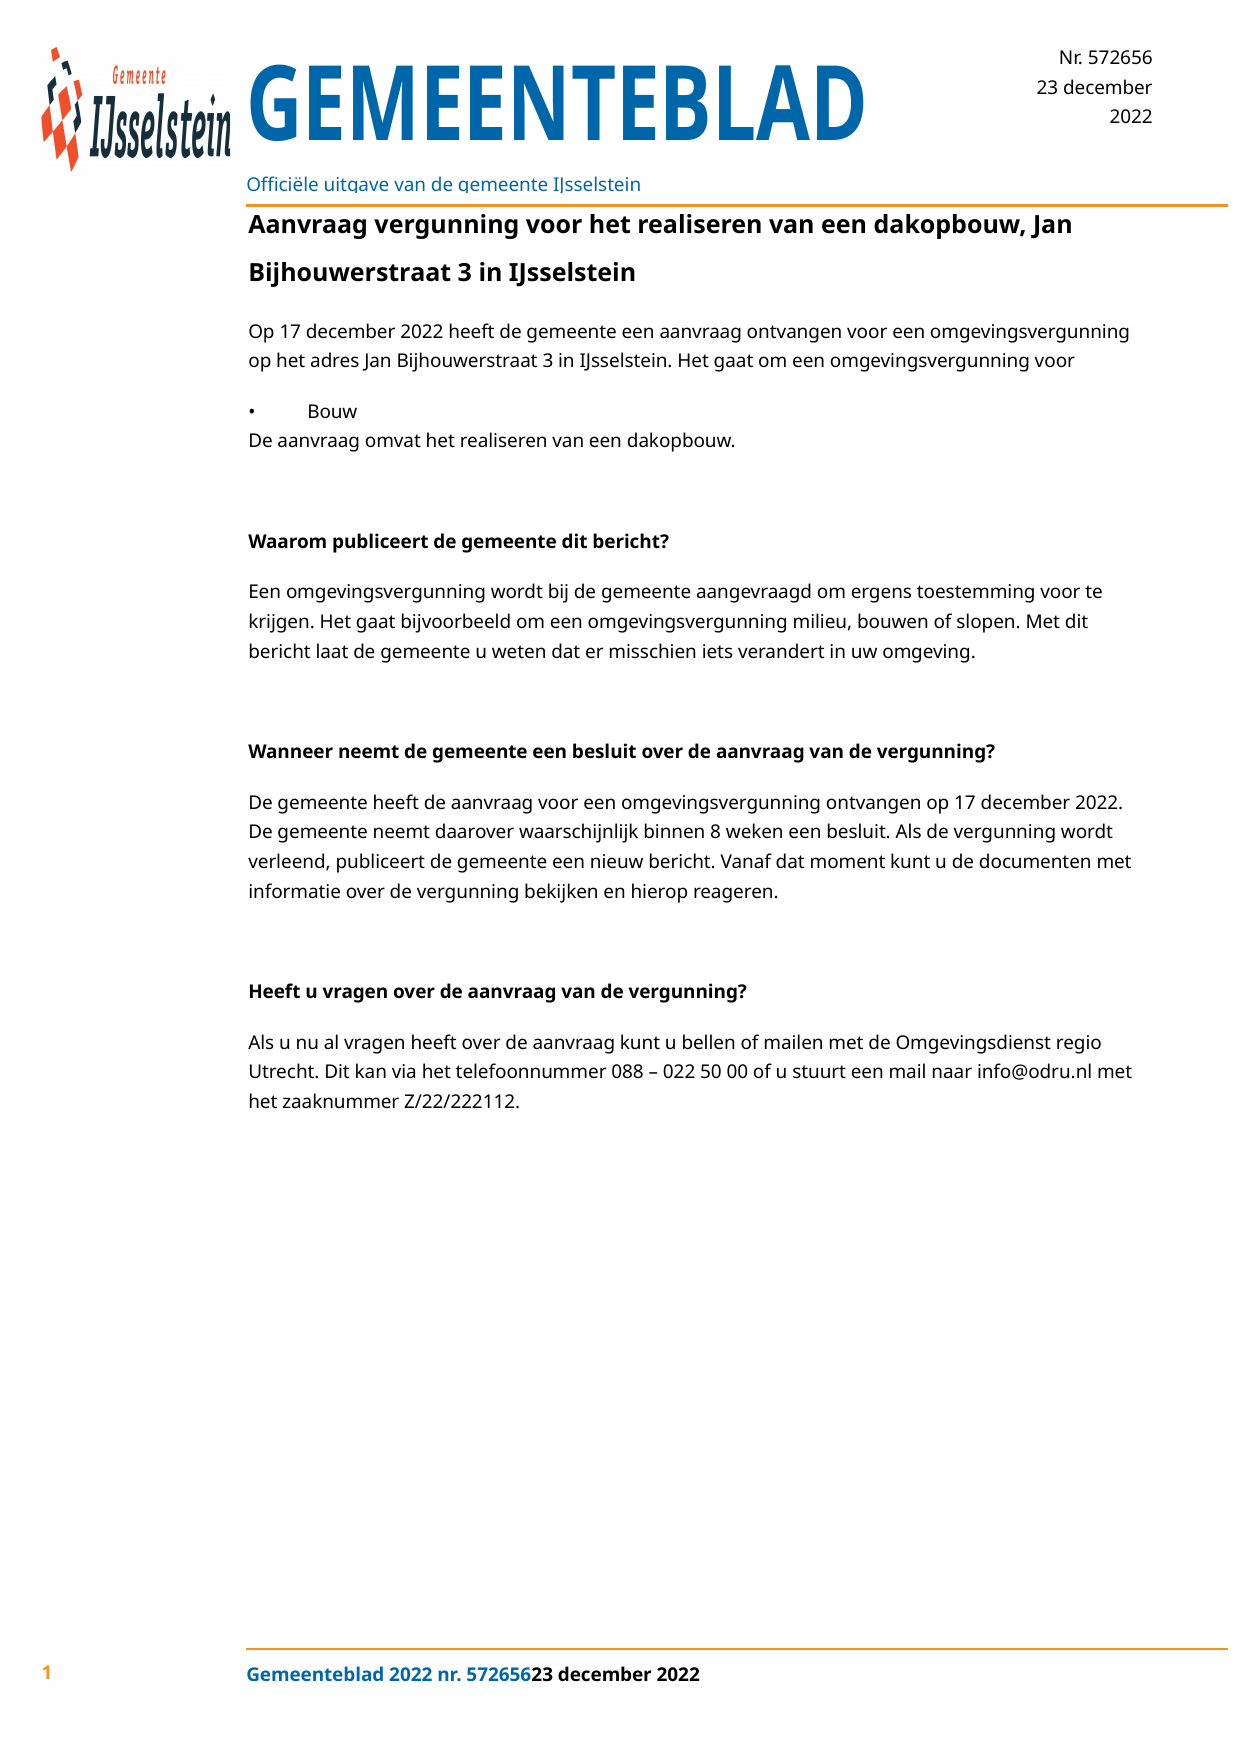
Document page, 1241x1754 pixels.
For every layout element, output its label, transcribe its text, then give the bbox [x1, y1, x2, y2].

text Waarom publiceert de gemeente dit bericht? [248, 528, 1152, 554]
text Aanvraag vergunning voor het realiseren van een dakopbouw, Jan Bijhouwerstraat 3 in IJsselstein [248, 207, 1152, 288]
text Op 17 december 2022 heeft de gemeente een aanvraag ontvangen voor een omgevingsvergunning op het adres Jan Bijhouwerstraat 3 in IJsselstein. Het gaat om een omgevingsvergunning voor [248, 318, 1152, 373]
text Als u nu al vragen heeft over de aanvraag kunt u bellen of mailen met de Omgevingsdienst regio Utrecht. Dit kan via het telefoonnummer 088 – 022 50 00 of u stuurt een mail naar info@odru.nl met het zaaknummer Z/22/222112. [248, 1029, 1152, 1114]
picture [41, 47, 231, 172]
text Een omgevingsvergunning wordt bij de gemeente aangevraagd om ergens toestemming voor te krijgen. Het gaat bijvoorbeeld om een omgevingsvergunning milieu, bouwen of slopen. Met dit bericht laat de gemeente u weten dat er misschien iets verandert in uw omgeving. [248, 579, 1152, 664]
text Heeft u vragen over de aanvraag van de vergunning? [248, 979, 1152, 1004]
text De gemeente heeft de aanvraag voor een omgevingsvergunning ontvangen op 17 december 2022. De gemeente neemt daarover waarschijnlijk binnen 8 weken een besluit. Als de vergunning wordt verleend, publiceert de gemeente een nieuw bericht. Vanaf dat moment kunt u de documenten met informatie over de vergunning bekijken en hierop reageren. [248, 789, 1152, 904]
list Bouw [248, 398, 1152, 424]
text Wanneer neemt de gemeente een besluit over de aanvraag van de vergunning? [248, 739, 1152, 764]
text De aanvraag omvat het realiseren van een dakopbouw. [248, 427, 1152, 453]
